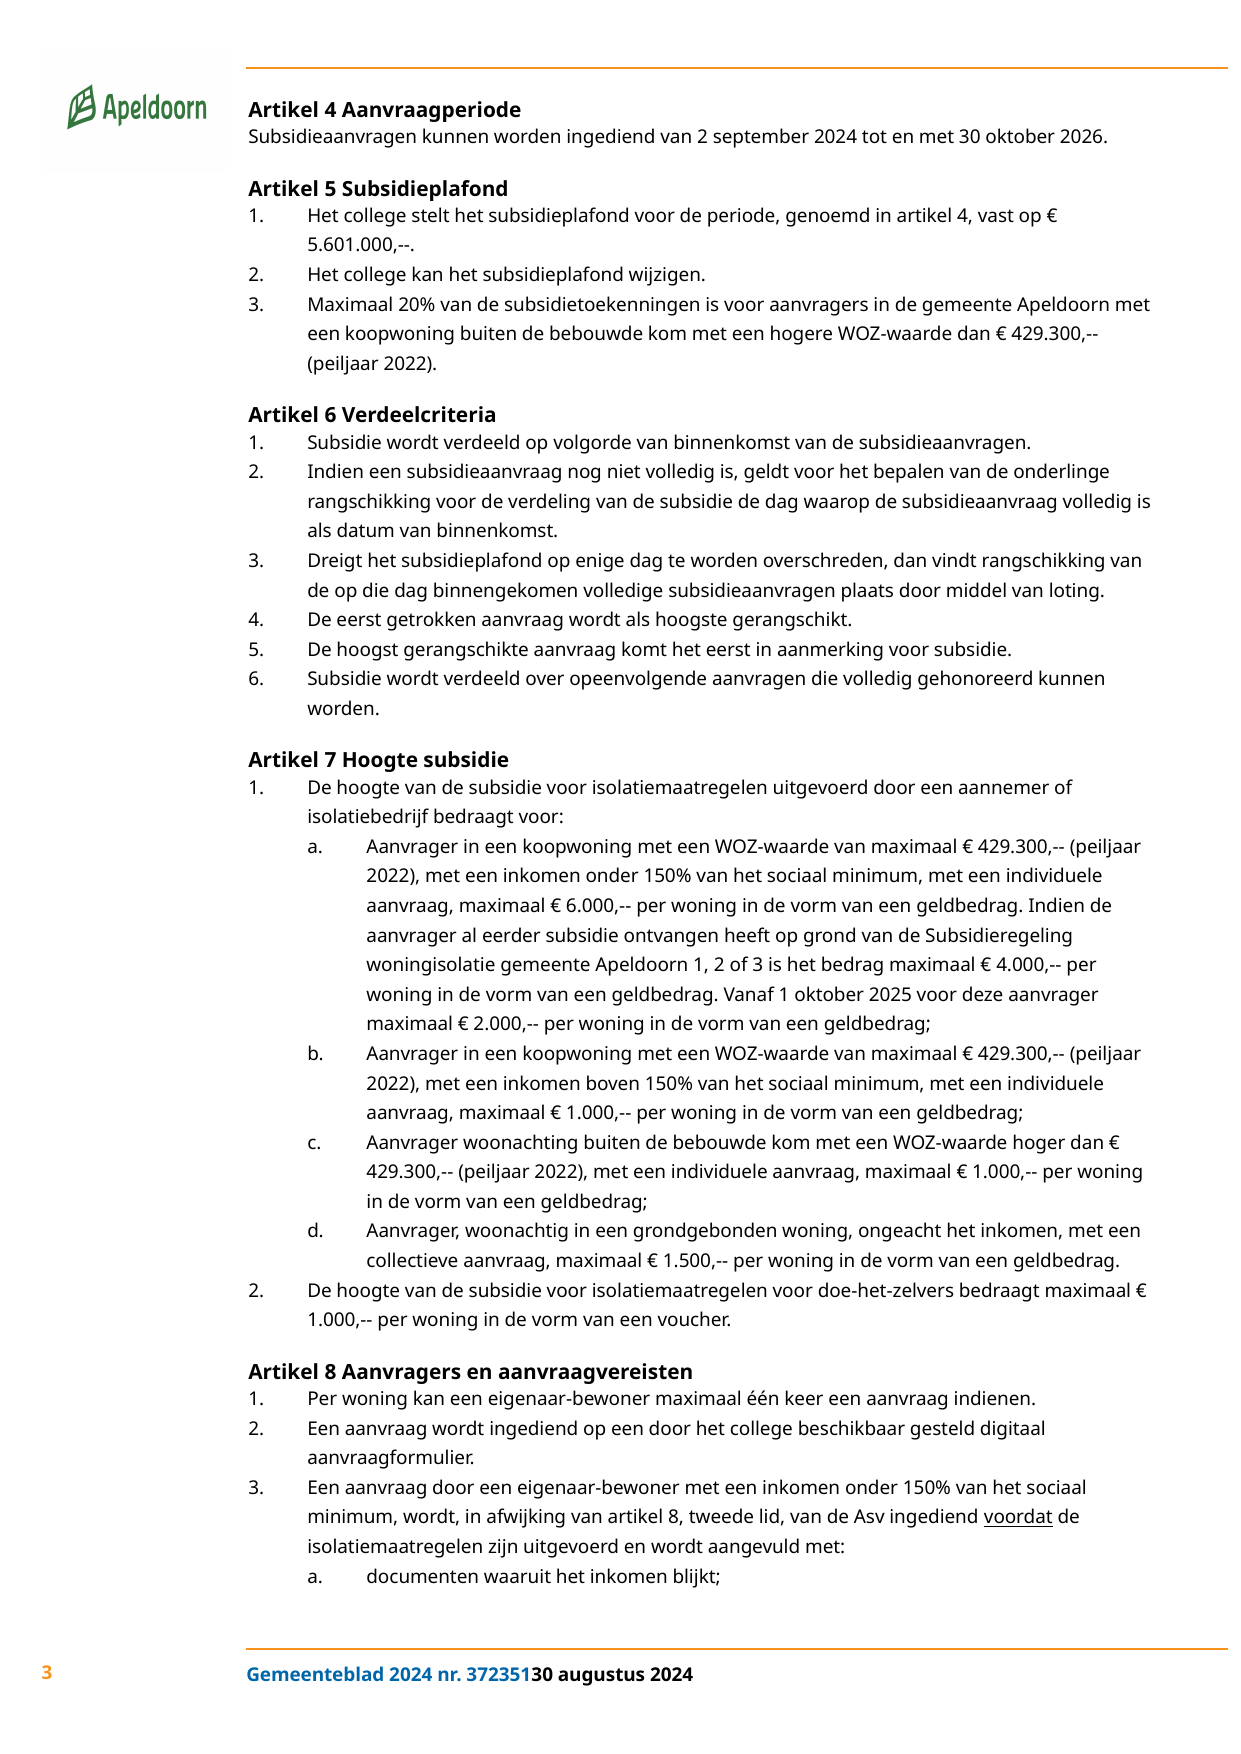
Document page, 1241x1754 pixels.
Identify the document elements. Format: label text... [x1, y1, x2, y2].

picture [41, 47, 231, 172]
list De hoogte van de subsidie voor isolatiemaatregelen uitgevoerd door een aannemer of isolatiebedrijf bedraagt voor: [248, 774, 1152, 829]
list Aanvrager in een koopwoning met een WOZ-waarde van maximaal € 429.300,-- (peiljaar 2022), met een inkomen boven 150% van het sociaal minimum, met een individuele aanvraag, maximaal € 1.000,-- per woning in de vorm van een geldbedrag; [307, 1040, 1152, 1125]
list Het college stelt het subsidieplafond voor de periode, genoemd in artikel 4, vast op € 5.601.000,--. [248, 202, 1152, 257]
list De eerst getrokken aanvraag wordt als hoogste gerangschikt. [248, 606, 1152, 632]
list Een aanvraag wordt ingediend op een door het college beschikbaar gesteld digitaal aanvraagformulier. [248, 1415, 1152, 1470]
list De hoogst gerangschikte aanvraag komt het eerst in aanmerking voor subsidie. [248, 636, 1152, 662]
list Aanvrager in een koopwoning met een WOZ-waarde van maximaal € 429.300,-- (peiljaar 2022), met een inkomen onder 150% van het sociaal minimum, met een individuele aanvraag, maximaal € 6.000,-- per woning in de vorm van een geldbedrag. Indien de aanvrager al eerder subsidie ontvangen heeft op grond van de Subsidieregeling woningisolatie gemeente Apeldoorn 1, 2 of 3 is het bedrag maximaal € 4.000,-- per woning in de vorm van een geldbedrag. Vanaf 1 oktober 2025 voor deze aanvrager maximaal € 2.000,-- per woning in de vorm van een geldbedrag; [307, 833, 1152, 1036]
text Artikel 6 Verdeelcriteria [248, 400, 1152, 429]
text Artikel 4 Aanvraagperiode [248, 95, 1152, 123]
list Het college kan het subsidieplafond wijzigen. [248, 261, 1152, 287]
text Artikel 5 Subsidieplafond [248, 174, 1152, 202]
list Subsidie wordt verdeeld op volgorde van binnenkomst van de subsidieaanvragen. [248, 429, 1152, 454]
list Een aanvraag door een eigenaar-bewoner met een inkomen onder 150% van het sociaal minimum, wordt, in afwijking van artikel 8, tweede lid, van de Asv ingediend voordat de isolatiemaatregelen zijn uitgevoerd en wordt aangevuld met: [248, 1474, 1152, 1559]
list Per woning kan een eigenaar-bewoner maximaal één keer een aanvraag indienen. [248, 1385, 1152, 1411]
list Maximaal 20% van de subsidietoekenningen is voor aanvragers in de gemeente Apeldoorn met een koopwoning buiten de bebouwde kom met een hogere WOZ-waarde dan € 429.300,-- (peiljaar 2022). [248, 291, 1152, 376]
text Subsidieaanvragen kunnen worden ingediend van 2 september 2024 tot en met 30 oktober 2026. [248, 123, 1152, 149]
list Dreigt het subsidieplafond op enige dag te worden overschreden, dan vindt rangschikking van de op die dag binnengekomen volledige subsidieaanvragen plaats door middel van loting. [248, 547, 1152, 602]
list Subsidie wordt verdeeld over opeenvolgende aanvragen die volledig gehonoreerd kunnen worden. [248, 666, 1152, 721]
list Aanvrager woonachting buiten de bebouwde kom met een WOZ-waarde hoger dan € 429.300,-- (peiljaar 2022), met een individuele aanvraag, maximaal € 1.000,-- per woning in de vorm van een geldbedrag; [307, 1129, 1152, 1214]
list Aanvrager, woonachtig in een grondgebonden woning, ongeacht het inkomen, met een collectieve aanvraag, maximaal € 1.500,-- per woning in de vorm van een geldbedrag. [307, 1218, 1152, 1273]
text Artikel 8 Aanvragers en aanvraagvereisten [248, 1357, 1152, 1385]
list documenten waaruit het inkomen blijkt; [307, 1563, 1152, 1588]
list Indien een subsidieaanvraag nog niet volledig is, geldt voor het bepalen van de onderlinge rangschikking voor de verdeling van de subsidie de dag waarop de subsidieaanvraag volledig is als datum van binnenkomst. [248, 458, 1152, 543]
text Artikel 7 Hoogte subsidie [248, 746, 1152, 774]
list De hoogte van de subsidie voor isolatiemaatregelen voor doe-het-zelvers bedraagt maximaal € 1.000,-- per woning in de vorm van een voucher. [248, 1277, 1152, 1332]
